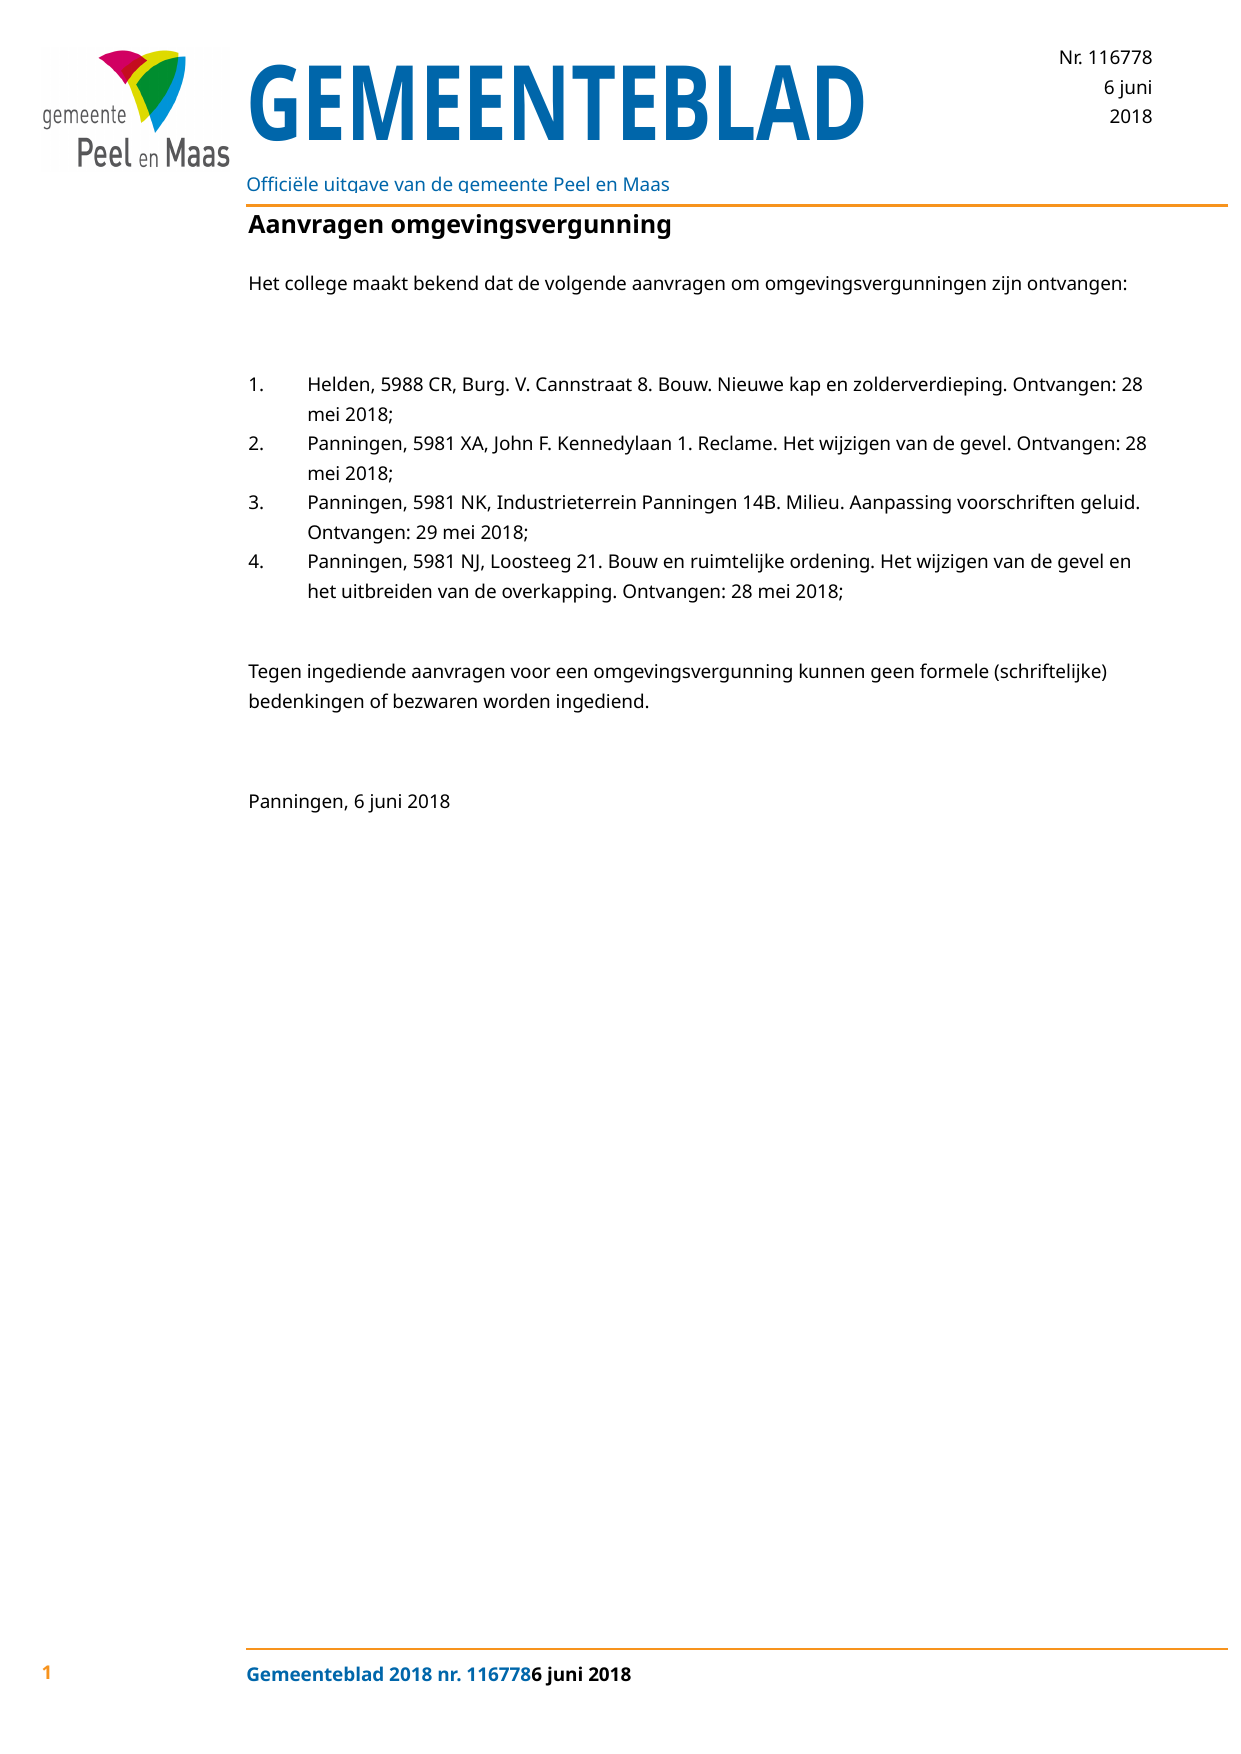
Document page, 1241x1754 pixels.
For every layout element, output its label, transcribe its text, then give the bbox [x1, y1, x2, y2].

text Aanvragen omgevingsvergunning [248, 207, 1152, 241]
text Het college maakt bekend dat de volgende aanvragen om omgevingsvergunningen zijn ontvangen: [248, 270, 1152, 296]
text Panningen, 6 juni 2018 [248, 789, 1152, 814]
text Tegen ingediende aanvragen voor een omgevingsvergunning kunnen geen formele (schriftelijke) bedenkingen of bezwaren worden ingediend. [248, 658, 1152, 713]
picture [41, 47, 231, 172]
list Panningen, 5981 XA, John F. Kennedylaan 1. Reclame. Het wijzigen van de gevel. Ontvangen: 28 mei 2018; [248, 430, 1152, 486]
list Helden, 5988 CR, Burg. V. Cannstraat 8. Bouw. Nieuwe kap en zolderverdieping. Ontvangen: 28 mei 2018; [248, 371, 1152, 426]
list Panningen, 5981 NK, Industrieterrein Panningen 14B. Milieu. Aanpassing voorschriften geluid. Ontvangen: 29 mei 2018; [248, 489, 1152, 545]
list Panningen, 5981 NJ, Loosteeg 21. Bouw en ruimtelijke ordening. Het wijzigen van de gevel en het uitbreiden van de overkapping. Ontvangen: 28 mei 2018; [248, 549, 1152, 604]
